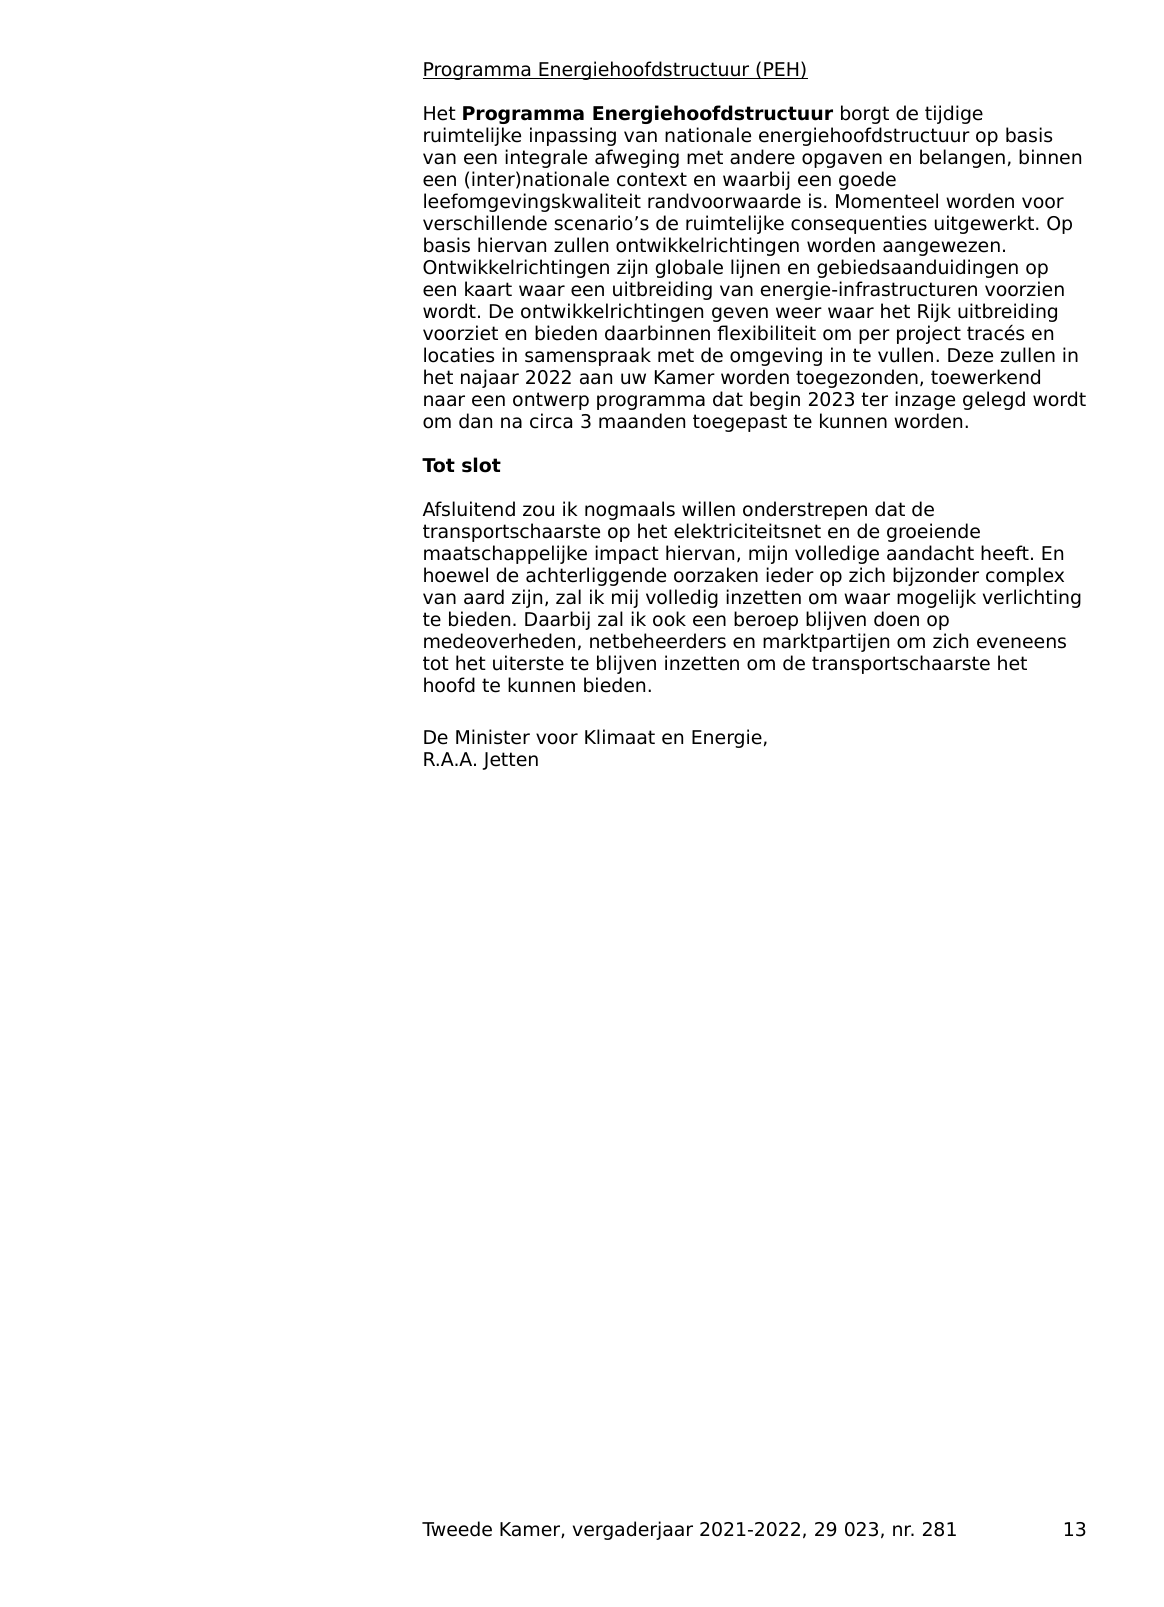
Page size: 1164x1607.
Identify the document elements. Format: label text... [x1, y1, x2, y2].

text Afsluitend zou ik nogmaals willen onderstrepen dat de transportschaarste op het elektriciteitsnet en de groeiende maatschappelijke impact hiervan, mijn volledige aandacht heeft. En hoewel de achterliggende oorzaken ieder op zich bijzonder complex van aard zijn, zal ik mij volledig inzetten om waar mogelijk verlichting te bieden. Daarbij zal ik ook een beroep blijven doen op medeoverheden, netbeheerders en marktpartijen om zich eveneens tot het uiterste te blijven inzetten om de transportschaarste het hoofd te kunnen bieden. [422, 499, 1087, 697]
subtitle Programma Energiehoofdstructuur (PEH) [422, 59, 1087, 81]
text De Minister voor Klimaat en Energie, R.A.A. Jetten [422, 727, 1087, 771]
subtitle Tot slot [422, 455, 1087, 477]
text Het Programma Energiehoofdstructuur borgt de tijdige ruimtelijke inpassing van nationale energiehoofdstructuur op basis van een integrale afweging met andere opgaven en belangen, binnen een (inter)nationale context en waarbij een goede leefomgevingskwaliteit randvoorwaarde is. Momenteel worden voor verschillende scenario’s de ruimtelijke consequenties uitgewerkt. Op basis hiervan zullen ontwikkelrichtingen worden aangewezen. Ontwikkelrichtingen zijn globale lijnen en gebiedsaanduidingen op een kaart waar een uitbreiding van energie-infrastructuren voorzien wordt. De ontwikkelrichtingen geven weer waar het Rijk uitbreiding voorziet en bieden daarbinnen flexibiliteit om per project tracés en locaties in samenspraak met de omgeving in te vullen. Deze zullen in het najaar 2022 aan uw Kamer worden toegezonden, toewerkend naar een ontwerp programma dat begin 2023 ter inzage gelegd wordt om dan na circa 3 maanden toegepast te kunnen worden. [422, 103, 1087, 433]
